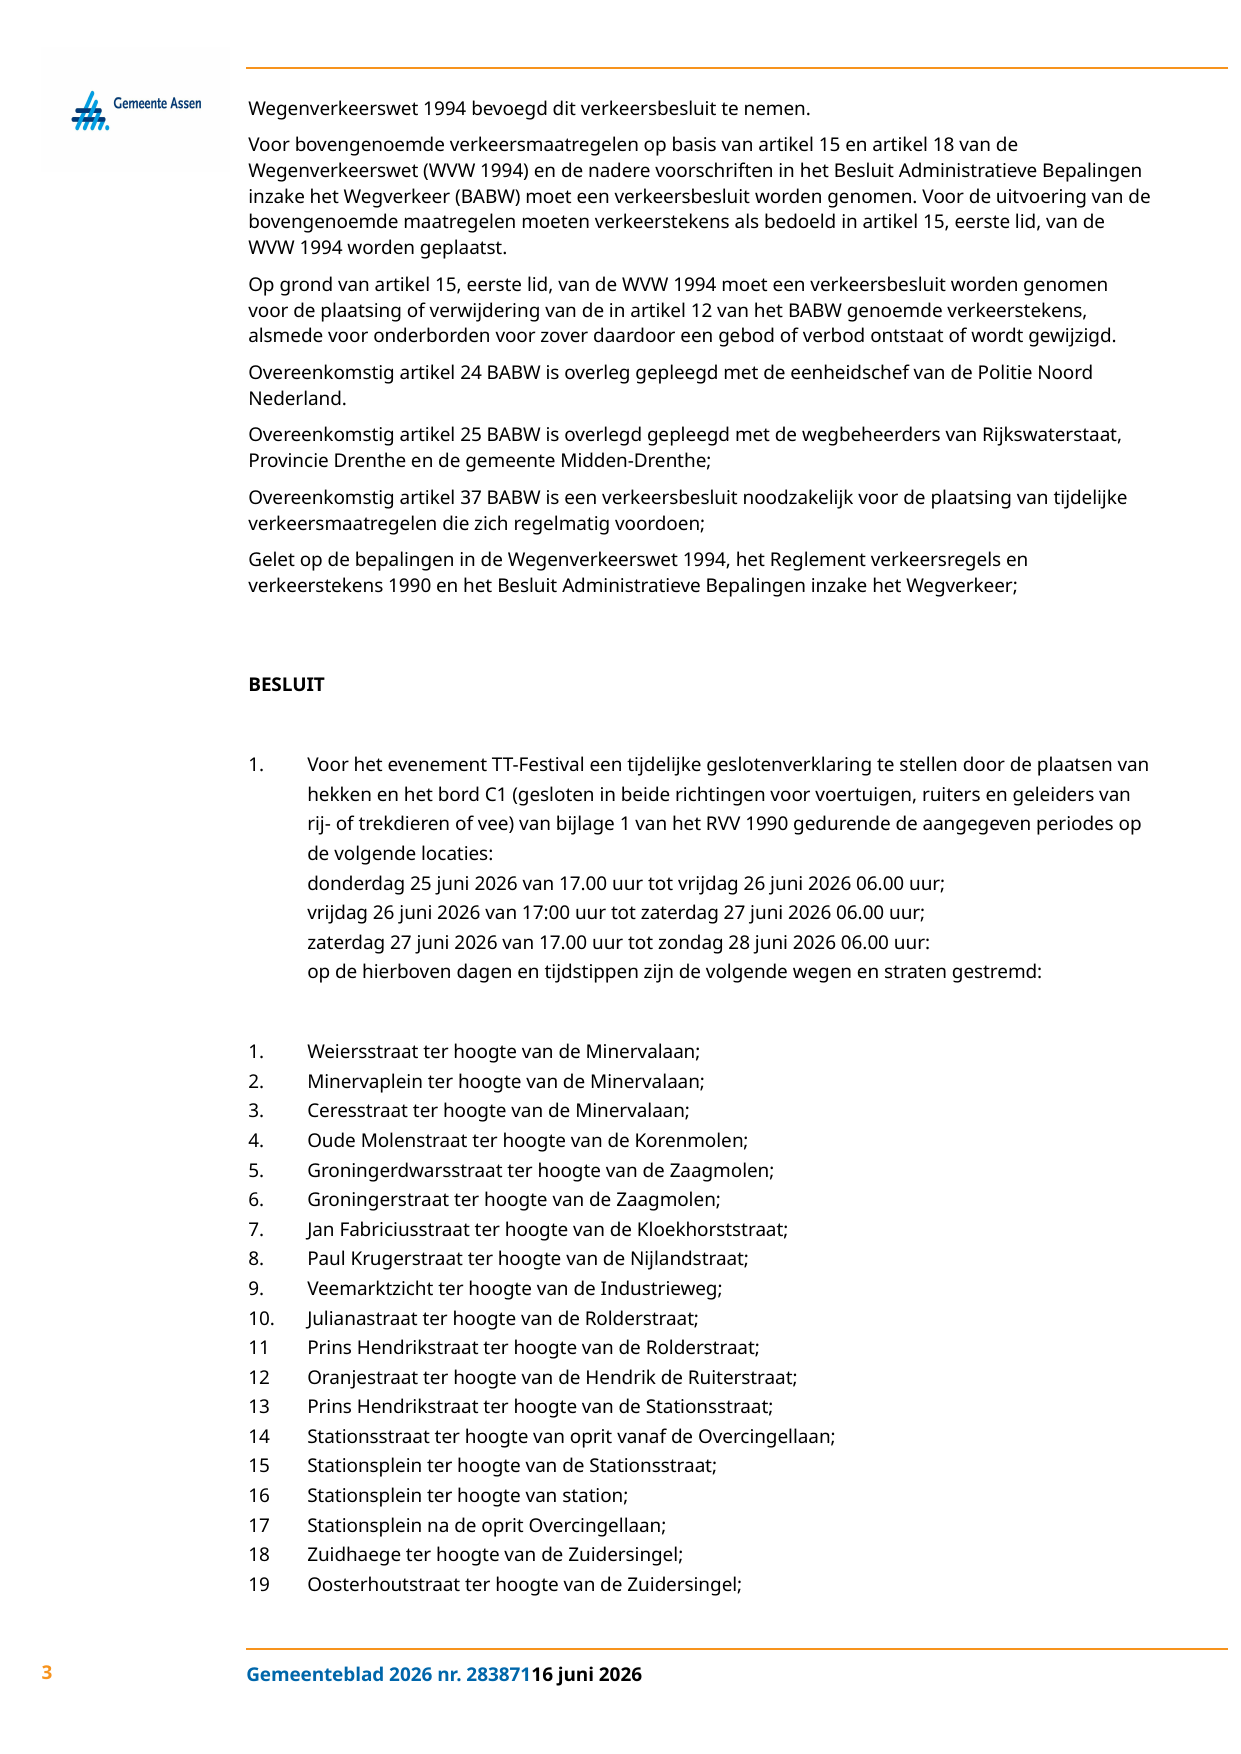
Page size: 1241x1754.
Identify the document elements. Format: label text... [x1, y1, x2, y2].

list Prins Hendrikstraat ter hoogte van de Rolderstraat; [248, 1334, 1152, 1360]
list Veemarktzicht ter hoogte van de Industrieweg; [248, 1275, 1152, 1301]
list Prins Hendrikstraat ter hoogte van de Stationsstraat; [248, 1393, 1152, 1419]
list zaterdag 27 juni 2026 van 17.00 uur tot zondag 28 juni 2026 06.00 uur: [248, 929, 1152, 955]
list Oranjestraat ter hoogte van de Hendrik de Ruiterstraat; [248, 1364, 1152, 1390]
text Overeenkomstig artikel 37 BABW is een verkeersbesluit noodzakelijk voor de plaatsing van tijdelijke verkeersmaatregelen die zich regelmatig voordoen; [248, 484, 1152, 535]
list vrijdag 26 juni 2026 van 17:00 uur tot zaterdag 27 juni 2026 06.00 uur; [248, 899, 1152, 925]
list Voor het evenement TT-Festival een tijdelijke geslotenverklaring te stellen door de plaatsen van hekken en het bord C1 (gesloten in beide richtingen voor voertuigen, ruiters en geleiders van rij- of trekdieren of vee) van bijlage 1 van het RVV 1990 gedurende de aangegeven periodes op de volgende locaties: [248, 751, 1152, 866]
text Overeenkomstig artikel 24 BABW is overleg gepleegd met de eenheidschef van de Politie Noord Nederland. [248, 359, 1152, 411]
list Stationsplein ter hoogte van de Stationsstraat; [248, 1453, 1152, 1478]
list Groningerstraat ter hoogte van de Zaagmolen; [248, 1186, 1152, 1212]
list op de hierboven dagen en tijdstippen zijn de volgende wegen en straten gestremd: [248, 958, 1152, 984]
list Stationsplein ter hoogte van station; [248, 1482, 1152, 1508]
text Gelet op de bepalingen in de Wegenverkeerswet 1994, het Reglement verkeersregels en verkeerstekens 1990 en het Besluit Administratieve Bepalingen inzake het Wegverkeer; [248, 546, 1152, 598]
text Voor bovengenoemde verkeersmaatregelen op basis van artikel 15 en artikel 18 van de Wegenverkeerswet (WVW 1994) en de nadere voorschriften in het Besluit Administratieve Bepalingen inzake het Wegverkeer (BABW) moet een verkeersbesluit worden genomen. Voor de uitvoering van de bovengenoemde maatregelen moeten verkeerstekens als bedoeld in artikel 15, eerste lid, van de WVW 1994 worden geplaatst. [248, 131, 1152, 260]
list Weiersstraat ter hoogte van de Minervalaan; [248, 1038, 1152, 1064]
list Jan Fabriciusstraat ter hoogte van de Kloekhorststraat; [248, 1216, 1152, 1242]
list Oosterhoutstraat ter hoogte van de Zuidersingel; [248, 1571, 1152, 1597]
list Oude Molenstraat ter hoogte van de Korenmolen; [248, 1127, 1152, 1153]
list Stationsplein na de oprit Overcingellaan; [248, 1512, 1152, 1538]
list Minervaplein ter hoogte van de Minervalaan; [248, 1068, 1152, 1094]
list Paul Krugerstraat ter hoogte van de Nijlandstraat; [248, 1246, 1152, 1271]
text Overeenkomstig artikel 25 BABW is overlegd gepleegd met de wegbeheerders van Rijkswaterstaat, Provincie Drenthe en de gemeente Midden-Drenthe; [248, 422, 1152, 473]
text Op grond van artikel 15, eerste lid, van de WVW 1994 moet een verkeersbesluit worden genomen voor de plaatsing of verwijdering van de in artikel 12 van het BABW genoemde verkeerstekens, alsmede voor onderborden voor zover daardoor een gebod of verbod ontstaat of wordt gewijzigd. [248, 271, 1152, 348]
list Zuidhaege ter hoogte van de Zuidersingel; [248, 1541, 1152, 1567]
list Stationsstraat ter hoogte van oprit vanaf de Overcingellaan; [248, 1423, 1152, 1449]
list Julianastraat ter hoogte van de Rolderstraat; [248, 1305, 1152, 1331]
text Wegenverkeerswet 1994 bevoegd dit verkeersbesluit te nemen. [248, 95, 1152, 121]
list donderdag 25 juni 2026 van 17.00 uur tot vrijdag 26 juni 2026 06.00 uur; [248, 870, 1152, 896]
text BESLUIT [248, 671, 1152, 697]
picture [41, 47, 231, 172]
list Ceresstraat ter hoogte van de Minervalaan; [248, 1098, 1152, 1123]
list Groningerdwarsstraat ter hoogte van de Zaagmolen; [248, 1157, 1152, 1183]
